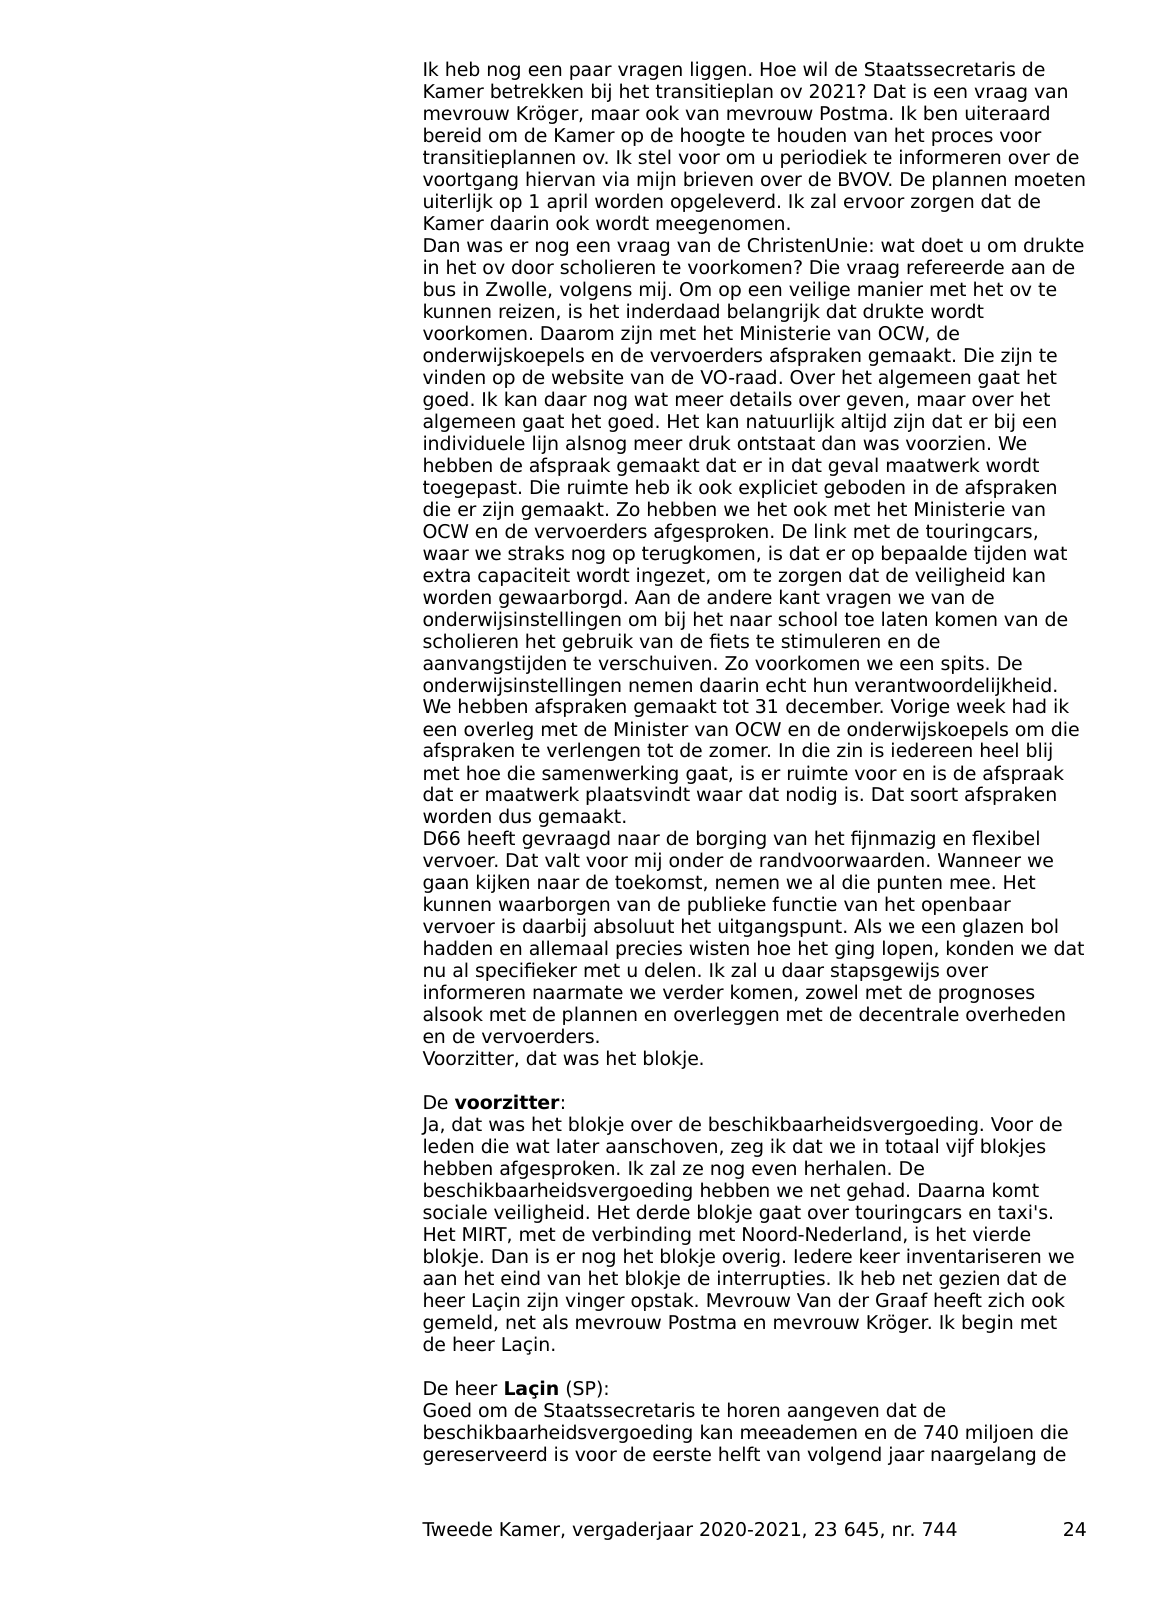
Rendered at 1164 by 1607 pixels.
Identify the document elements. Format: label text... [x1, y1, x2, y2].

text Ja, dat was het blokje over de beschikbaarheidsvergoeding. Voor de leden die wat later aanschoven, zeg ik dat we in totaal vijf blokjes hebben afgesproken. Ik zal ze nog even herhalen. De beschikbaarheidsvergoeding hebben we net gehad. Daarna komt sociale veiligheid. Het derde blokje gaat over touringcars en taxi's. Het MIRT, met de verbinding met Noord-Nederland, is het vierde blokje. Dan is er nog het blokje overig. Iedere keer inventariseren we aan het eind van het blokje de interrupties. Ik heb net gezien dat de heer Laçin zijn vinger opstak. Mevrouw Van der Graaf heeft zich ook gemeld, net als mevrouw Postma en mevrouw Kröger. Ik begin met de heer Laçin. [422, 1114, 1087, 1356]
text De heer Laçin (SP): [422, 1378, 1087, 1400]
text Voorzitter, dat was het blokje. [422, 1048, 1087, 1070]
text Dan was er nog een vraag van de ChristenUnie: wat doet u om drukte in het ov door scholieren te voorkomen? Die vraag refereerde aan de bus in Zwolle, volgens mij. Om op een veilige manier met het ov te kunnen reizen, is het inderdaad belangrijk dat drukte wordt voorkomen. Daarom zijn met het Ministerie van OCW, de onderwijskoepels en de vervoerders afspraken gemaakt. Die zijn te vinden op de website van de VO-raad. Over het algemeen gaat het goed. Ik kan daar nog wat meer details over geven, maar over het algemeen gaat het goed. Het kan natuurlijk altijd zijn dat er bij een individuele lijn alsnog meer druk ontstaat dan was voorzien. We hebben de afspraak gemaakt dat er in dat geval maatwerk wordt toegepast. Die ruimte heb ik ook expliciet geboden in de afspraken die er zijn gemaakt. Zo hebben we het ook met het Ministerie van OCW en de vervoerders afgesproken. De link met de touringcars, waar we straks nog op terugkomen, is dat er op bepaalde tijden wat extra capaciteit wordt ingezet, om te zorgen dat de veiligheid kan worden gewaarborgd. Aan de andere kant vragen we van de onderwijsinstellingen om bij het naar school toe laten komen van de scholieren het gebruik van de fiets te stimuleren en de aanvangstijden te verschuiven. Zo voorkomen we een spits. De onderwijsinstellingen nemen daarin echt hun verantwoordelijkheid. We hebben afspraken gemaakt tot 31 december. Vorige week had ik een overleg met de Minister van OCW en de onderwijskoepels om die afspraken te verlengen tot de zomer. In die zin is iedereen heel blij met hoe die samenwerking gaat, is er ruimte voor en is de afspraak dat er maatwerk plaatsvindt waar dat nodig is. Dat soort afspraken worden dus gemaakt. [422, 235, 1087, 828]
text De voorzitter: [422, 1092, 1087, 1114]
text Goed om de Staatssecretaris te horen aangeven dat de beschikbaarheidsvergoeding kan meeademen en de 740 miljoen die gereserveerd is voor de eerste helft van volgend jaar naargelang de [422, 1400, 1087, 1466]
text D66 heeft gevraagd naar de borging van het fijnmazig en flexibel vervoer. Dat valt voor mij onder de randvoorwaarden. Wanneer we gaan kijken naar de toekomst, nemen we al die punten mee. Het kunnen waarborgen van de publieke functie van het openbaar vervoer is daarbij absoluut het uitgangspunt. Als we een glazen bol hadden en allemaal precies wisten hoe het ging lopen, konden we dat nu al specifieker met u delen. Ik zal u daar stapsgewijs over informeren naarmate we verder komen, zowel met de prognoses alsook met de plannen en overleggen met de decentrale overheden en de vervoerders. [422, 828, 1087, 1048]
text Ik heb nog een paar vragen liggen. Hoe wil de Staatssecretaris de Kamer betrekken bij het transitieplan ov 2021? Dat is een vraag van mevrouw Kröger, maar ook van mevrouw Postma. Ik ben uiteraard bereid om de Kamer op de hoogte te houden van het proces voor transitieplannen ov. Ik stel voor om u periodiek te informeren over de voortgang hiervan via mijn brieven over de BVOV. De plannen moeten uiterlijk op 1 april worden opgeleverd. Ik zal ervoor zorgen dat de Kamer daarin ook wordt meegenomen. [422, 59, 1087, 235]
